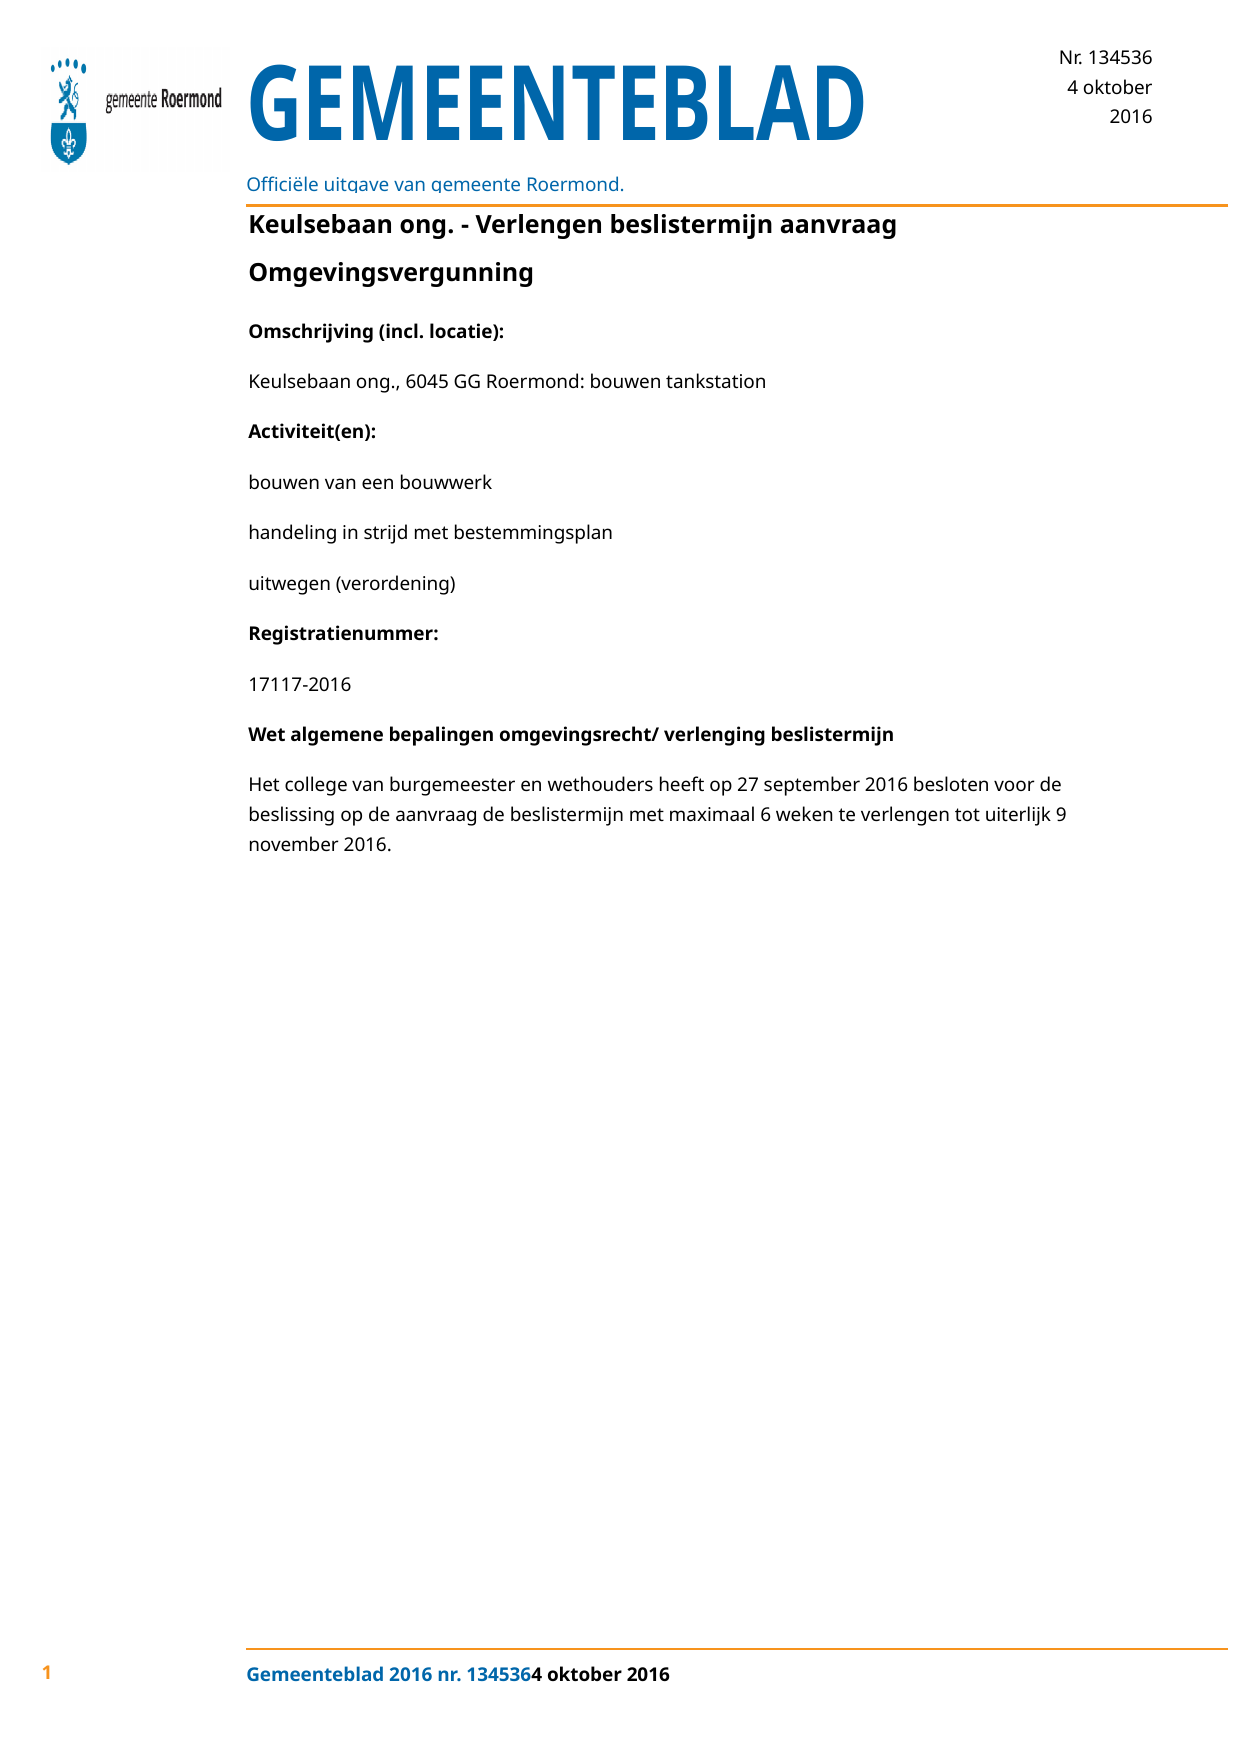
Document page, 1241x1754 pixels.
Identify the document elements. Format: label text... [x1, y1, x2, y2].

text bouwen van een bouwwerk [248, 469, 1152, 495]
picture [41, 47, 231, 172]
text Activiteit(en): [248, 419, 1152, 444]
text Omschrijving (incl. locatie): [248, 318, 1152, 344]
text Het college van burgemeester en wethouders heeft op 27 september 2016 besloten voor de beslissing op de aanvraag de beslistermijn met maximaal 6 weken te verlengen tot uiterlijk 9 november 2016. [248, 772, 1152, 857]
text Wet algemene bepalingen omgevingsrecht/ verlenging beslistermijn [248, 721, 1152, 747]
text Keulsebaan ong., 6045 GG Roermond: bouwen tankstation [248, 368, 1152, 394]
text handeling in strijd met bestemmingsplan [248, 519, 1152, 545]
text 17117-2016 [248, 671, 1152, 697]
text Keulsebaan ong. - Verlengen beslistermijn aanvraag Omgevingsvergunning [248, 207, 1152, 288]
text Registratienummer: [248, 620, 1152, 646]
text uitwegen (verordening) [248, 570, 1152, 596]
